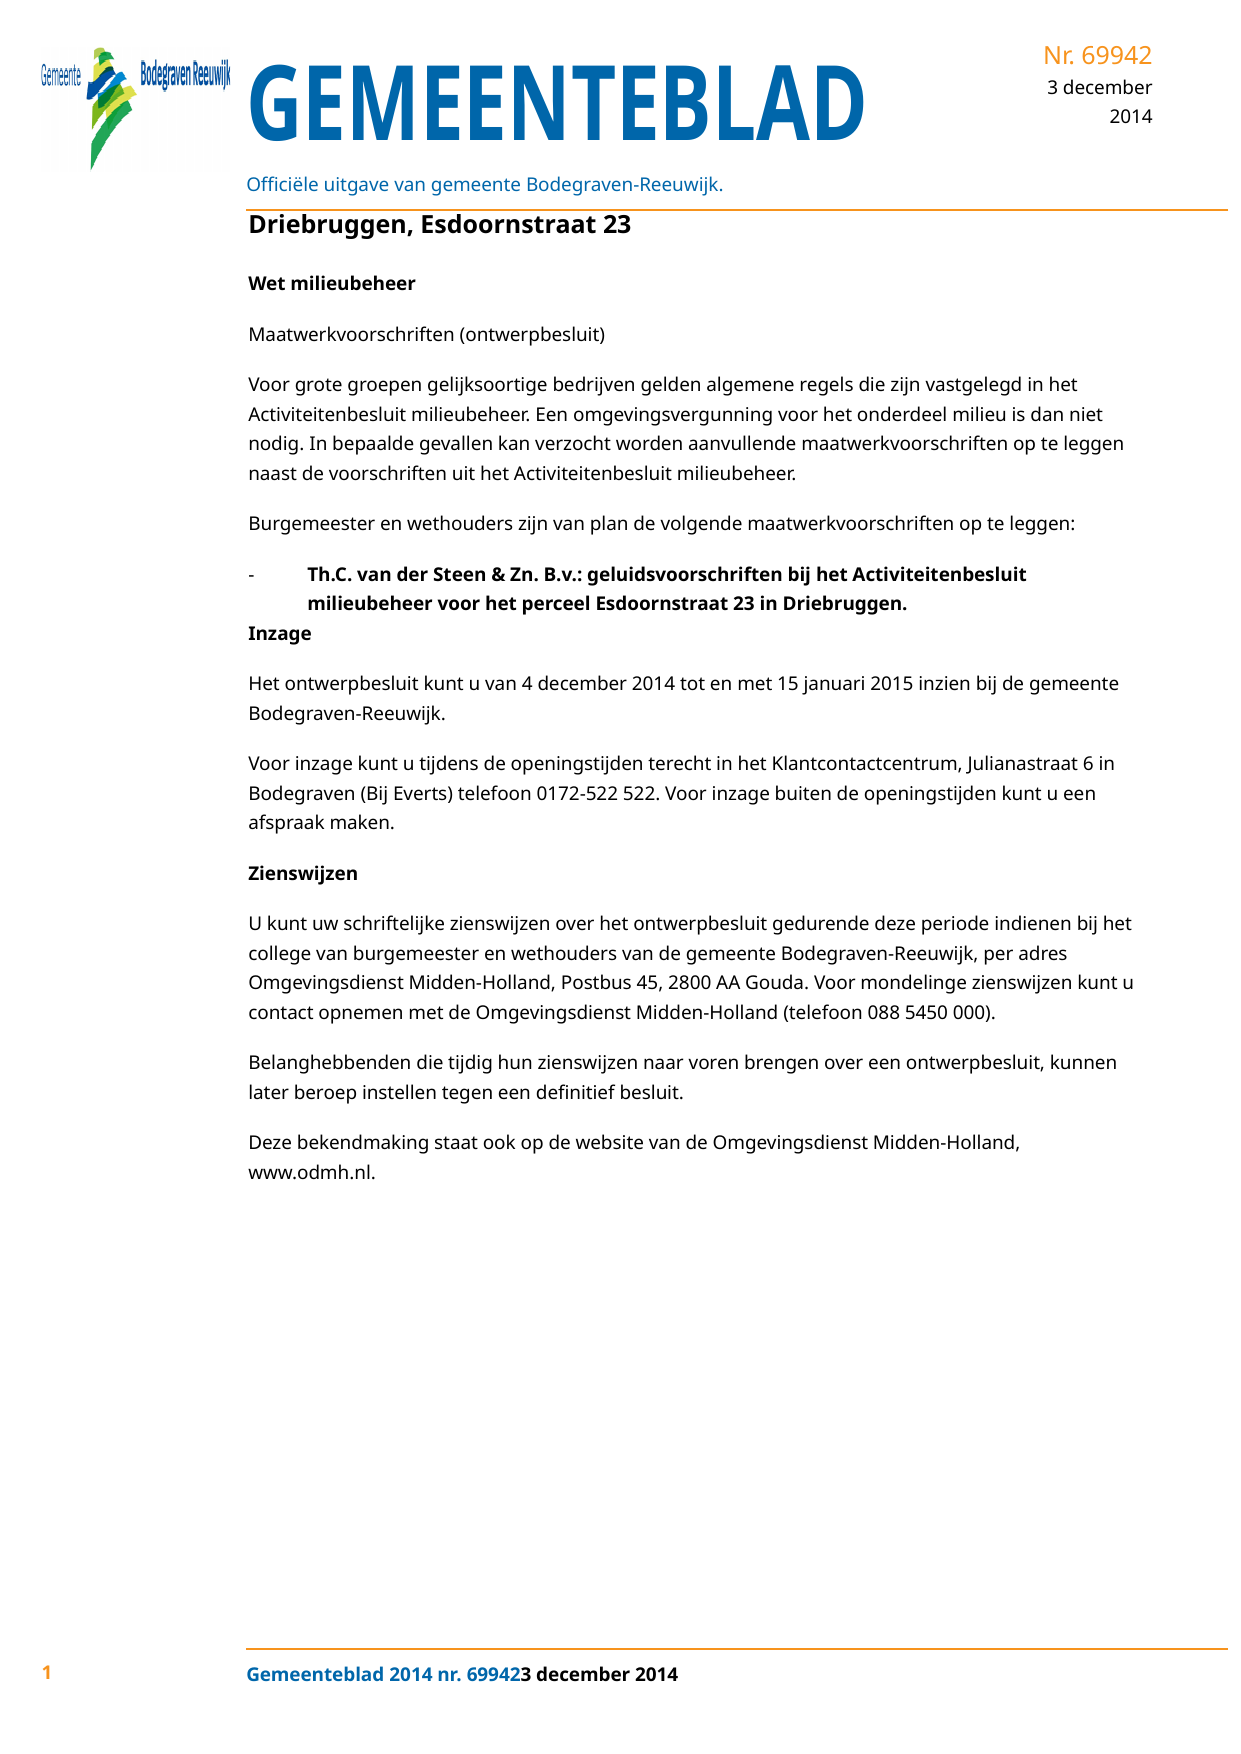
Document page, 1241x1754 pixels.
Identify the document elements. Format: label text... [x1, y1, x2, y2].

text Voor inzage kunt u tijdens de openingstijden terecht in het Klantcontactcentrum, Julianastraat 6 in Bodegraven (Bij Everts) telefoon 0172-522 522. Voor inzage buiten de openingstijden kunt u een afspraak maken. [248, 750, 1152, 835]
text Deze bekendmaking staat ook op de website van de Omgevingsdienst Midden-Holland, www.odmh.nl. [248, 1129, 1152, 1185]
text Voor grote groepen gelijksoortige bedrijven gelden algemene regels die zijn vastgelegd in het Activiteitenbesluit milieubeheer. Een omgevingsvergunning voor het onderdeel milieu is dan niet nodig. In bepaalde gevallen kan verzocht worden aanvullende maatwerkvoorschriften op te leggen naast de voorschriften uit het Activiteitenbesluit milieubeheer. [248, 371, 1152, 486]
text U kunt uw schriftelijke zienswijzen over het ontwerpbesluit gedurende deze periode indienen bij het college van burgemeester en wethouders van de gemeente Bodegraven-Reeuwijk, per adres Omgevingsdienst Midden-Holland, Postbus 45, 2800 AA Gouda. Voor mondelinge zienswijzen kunt u contact opnemen met de Omgevingsdienst Midden-Holland (telefoon 088 5450 000). [248, 910, 1152, 1025]
text Wet milieubeheer [248, 270, 1152, 296]
text Maatwerkvoorschriften (ontwerpbesluit) [248, 321, 1152, 346]
text Het ontwerpbesluit kunt u van 4 december 2014 tot en met 15 januari 2015 inzien bij de gemeente Bodegraven-Reeuwijk. [248, 670, 1152, 726]
text Zienswijzen [248, 860, 1152, 886]
text Inzage [248, 620, 1152, 646]
list Th.C. van der Steen & Zn. B.v.: geluidsvoorschriften bij het Activiteitenbesluit milieubeheer voor het perceel Esdoornstraat 23 in Driebruggen. [248, 561, 1152, 616]
text Belanghebbenden die tijdig hun zienswijzen naar voren brengen over een ontwerpbesluit, kunnen later beroep instellen tegen een definitief besluit. [248, 1049, 1152, 1105]
text Burgemeester en wethouders zijn van plan de volgende maatwerkvoorschriften op te leggen: [248, 510, 1152, 536]
picture [41, 47, 231, 172]
text Driebruggen, Esdoornstraat 23 [248, 211, 1152, 241]
